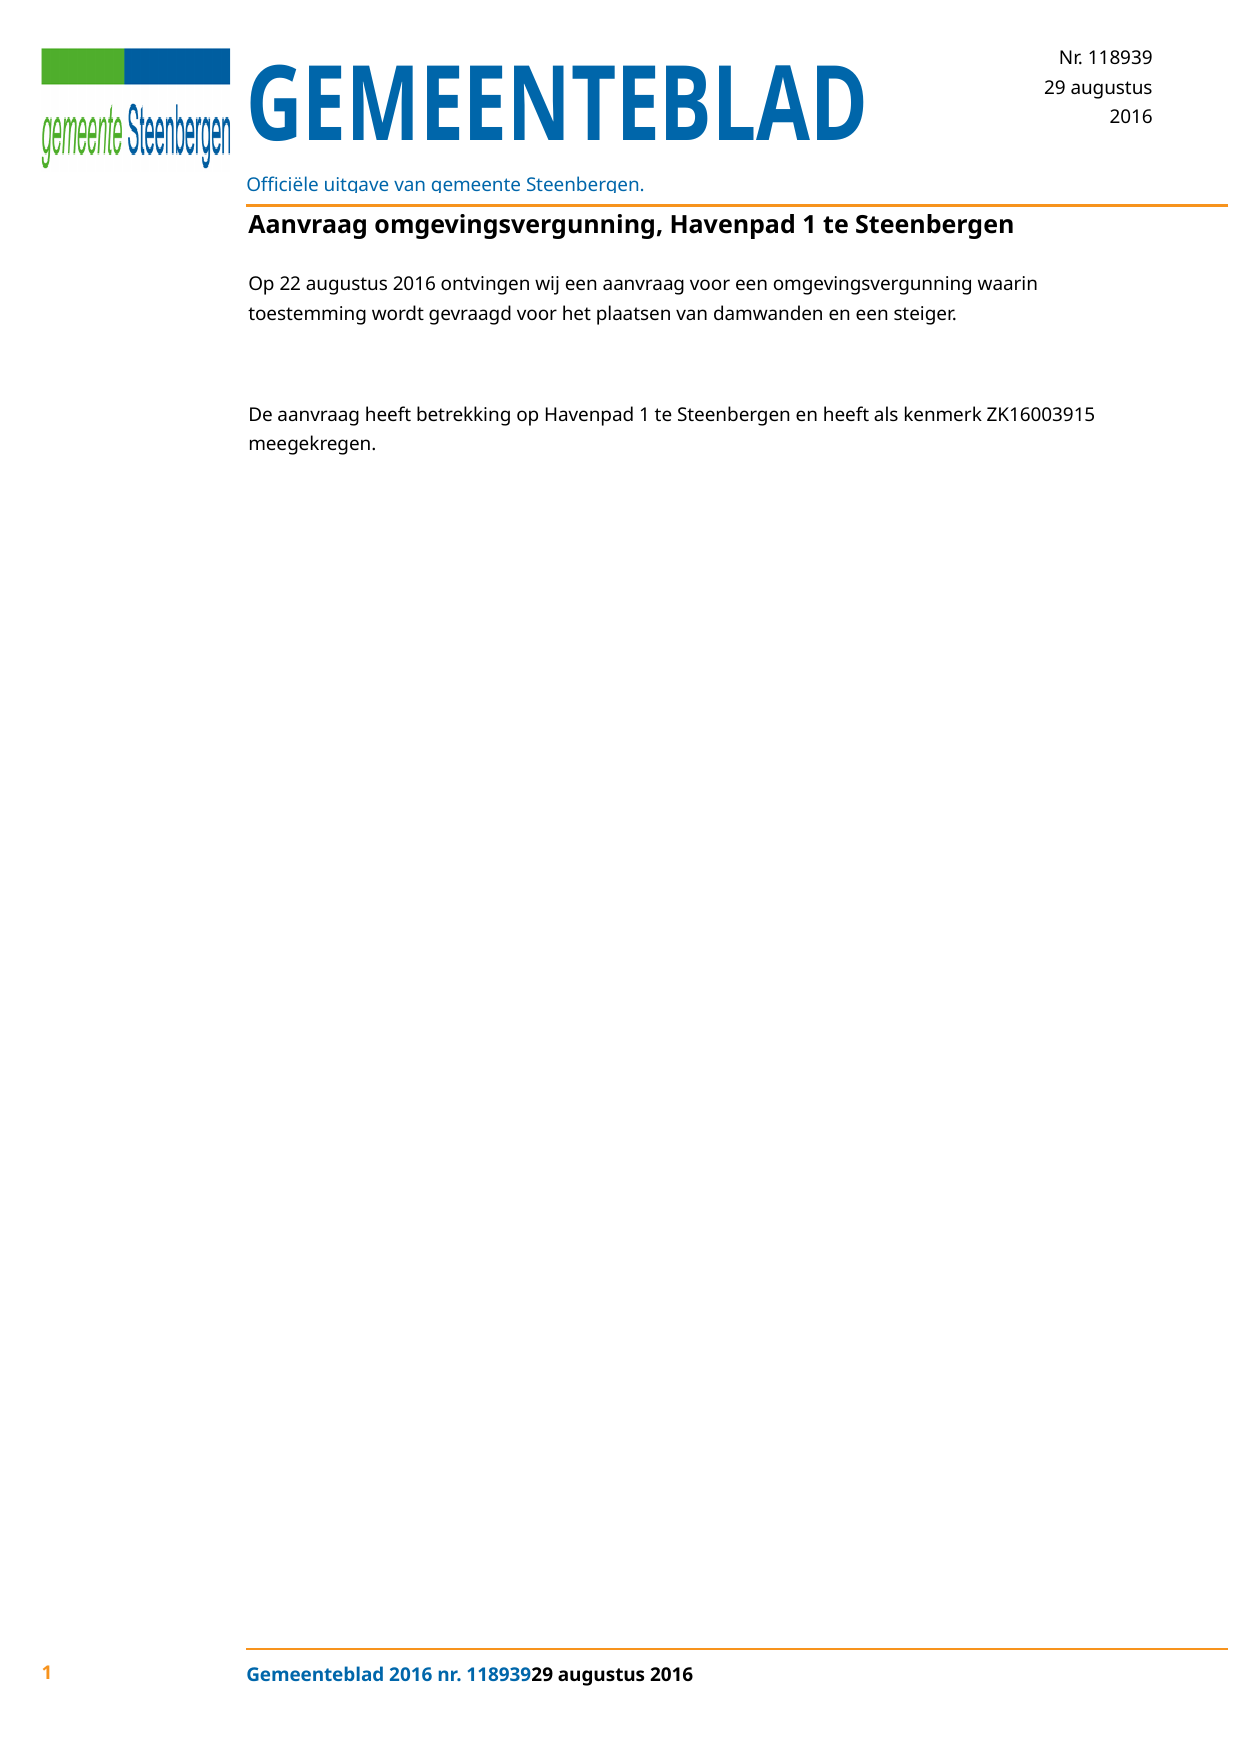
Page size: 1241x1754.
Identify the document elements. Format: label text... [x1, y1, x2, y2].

text Aanvraag omgevingsvergunning, Havenpad 1 te Steenbergen [248, 207, 1152, 241]
picture [41, 47, 231, 172]
text Op 22 augustus 2016 ontvingen wij een aanvraag voor een omgevingsvergunning waarin toestemming wordt gevraagd voor het plaatsen van damwanden en een steiger. [248, 270, 1152, 326]
text De aanvraag heeft betrekking op Havenpad 1 te Steenbergen en heeft als kenmerk ZK16003915 meegekregen. [248, 401, 1152, 456]
